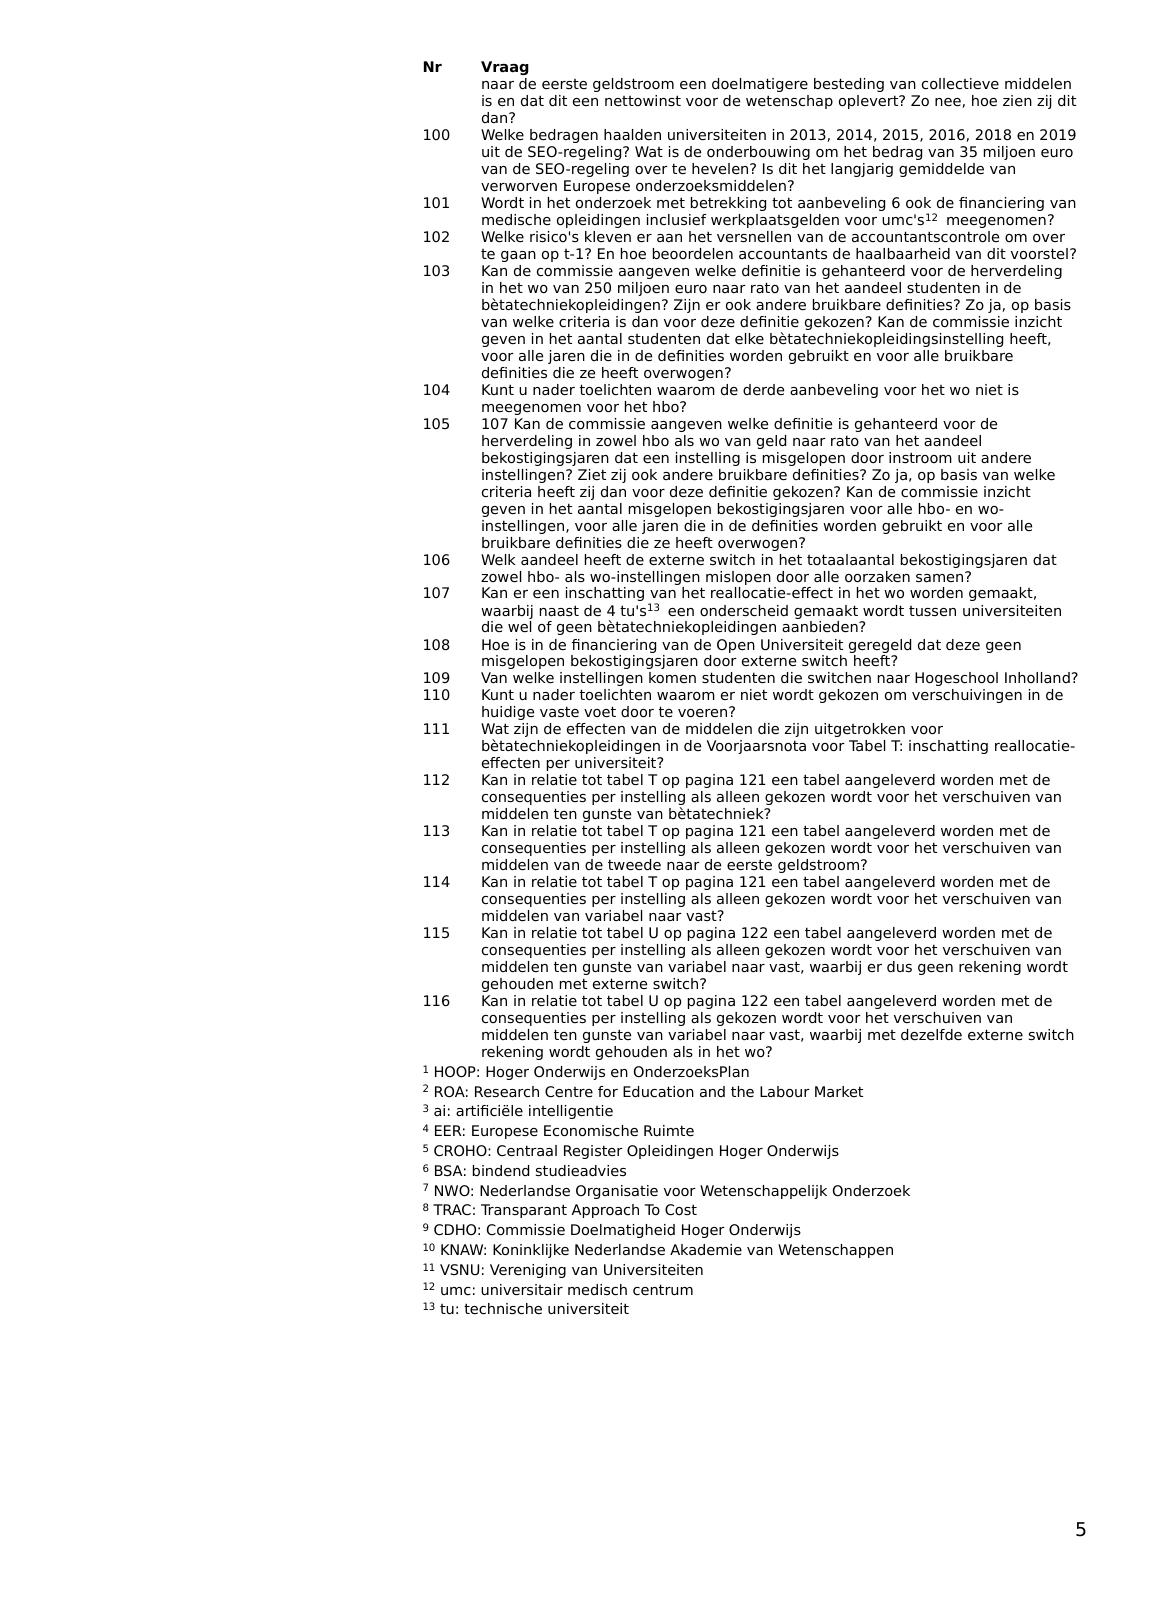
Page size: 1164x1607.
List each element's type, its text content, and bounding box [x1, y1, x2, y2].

table_cell 110 [422, 687, 475, 721]
table_cell 112 [422, 772, 475, 823]
table_cell 113 [422, 823, 475, 874]
table_cell 103 [422, 263, 475, 382]
table_cell 102 [422, 229, 475, 263]
table_cell Kan in relatie tot tabel T op pagina 121 een tabel aangeleverd worden met de consequenties per instelling als alleen gekozen wordt voor het verschuiven van middelen ten gunste van bètatechniek? [475, 772, 1087, 823]
table_cell 104 [422, 382, 475, 416]
table_header Nr [422, 59, 475, 76]
table_cell Kan in relatie tot tabel U op pagina 122 een tabel aangeleverd worden met de consequenties per instelling als alleen gekozen wordt voor het verschuiven van middelen ten gunste van variabel naar vast, waarbij er dus geen rekening wordt gehouden met externe switch? [475, 925, 1087, 993]
table_cell 105 [422, 416, 475, 551]
table_cell Van welke instellingen komen studenten die switchen naar Hogeschool Inholland? [475, 670, 1087, 687]
table_cell 109 [422, 670, 475, 687]
table_cell Kunt u nader toelichten waarom de derde aanbeveling voor het wo niet is meegenomen voor het hbo? [475, 382, 1087, 416]
table_cell Welke bedragen haalden universiteiten in 2013, 2014, 2015, 2016, 2018 en 2019 uit de SEO-regeling? Wat is de onderbouwing om het bedrag van 35 miljoen euro van de SEO-regeling over te hevelen? Is dit het langjarig gemiddelde van verworven Europese onderzoeksmiddelen? [475, 127, 1087, 195]
table_cell 1 HOOP: Hoger Onderwijs en OnderzoeksPlan 2 ROA: Research Centre for Education and the Labour Market 3 ai: artificiële intelligentie 4 EER: Europese Economische Ruimte 5 CROHO: Centraal Register Opleidingen Hoger Onderwijs 6 BSA: bindend studieadvies 7 NWO: Nederlandse Organisatie voor Wetenschappelijk Onderzoek 8 TRAC: Transparant Approach To Cost 9 CDHO: Commissie Doelmatigheid Hoger Onderwijs 10 KNAW: Koninklijke Nederlandse Akademie van Wetenschappen 11 VSNU: Vereniging van Universiteiten 12 umc: universitair medisch centrum 13 tu: technische universiteit [422, 1061, 1087, 1318]
table_cell Kan in relatie tot tabel T op pagina 121 een tabel aangeleverd worden met de consequenties per instelling als alleen gekozen wordt voor het verschuiven van middelen van variabel naar vast? [475, 874, 1087, 925]
table_cell Hoe is in de financiering van de Open Universiteit geregeld dat deze geen misgelopen bekostigingsjaren door externe switch heeft? [475, 636, 1087, 670]
table_cell [422, 76, 475, 127]
table_cell 106 [422, 551, 475, 585]
table_header Vraag [475, 59, 1087, 76]
table_cell Welk aandeel heeft de externe switch in het totaalaantal bekostigingsjaren dat zowel hbo- als wo-instellingen mislopen door alle oorzaken samen? [475, 551, 1087, 585]
table_cell 114 [422, 874, 475, 925]
table_cell Wat zijn de effecten van de middelen die zijn uitgetrokken voor bètatechniekopleidingen in de Voorjaarsnota voor Tabel T: inschatting reallocatie-effecten per universiteit? [475, 721, 1087, 772]
table_cell Kan in relatie tot tabel T op pagina 121 een tabel aangeleverd worden met de consequenties per instelling als alleen gekozen wordt voor het verschuiven van middelen van de tweede naar de eerste geldstroom? [475, 823, 1087, 874]
table_cell Wordt in het onderzoek met betrekking tot aanbeveling 6 ook de financiering van medische opleidingen inclusief werkplaatsgelden voor umc's12 meegenomen? [475, 195, 1087, 229]
table_cell 107 Kan de commissie aangeven welke definitie is gehanteerd voor de herverdeling in zowel hbo als wo van geld naar rato van het aandeel bekostigingsjaren dat een instelling is misgelopen door instroom uit andere instellingen? Ziet zij ook andere bruikbare definities? Zo ja, op basis van welke criteria heeft zij dan voor deze definitie gekozen? Kan de commissie inzicht geven in het aantal misgelopen bekostigingsjaren voor alle hbo- en wo-instellingen, voor alle jaren die in de definities worden gebruikt en voor alle bruikbare definities die ze heeft overwogen? [475, 416, 1087, 551]
table_cell naar de eerste geldstroom een doelmatigere besteding van collectieve middelen is en dat dit een nettowinst voor de wetenschap oplevert? Zo nee, hoe zien zij dit dan? [475, 76, 1087, 127]
table_cell Kan in relatie tot tabel U op pagina 122 een tabel aangeleverd worden met de consequenties per instelling als gekozen wordt voor het verschuiven van middelen ten gunste van variabel naar vast, waarbij met dezelfde externe switch rekening wordt gehouden als in het wo? [475, 993, 1087, 1061]
table_cell Welke risico's kleven er aan het versnellen van de accountantscontrole om over te gaan op t-1? En hoe beoordelen accountants de haalbaarheid van dit voorstel? [475, 229, 1087, 263]
table_cell 116 [422, 993, 475, 1061]
table_cell Kan er een inschatting van het reallocatie-effect in het wo worden gemaakt, waarbij naast de 4 tu's13 een onderscheid gemaakt wordt tussen universiteiten die wel of geen bètatechniekopleidingen aanbieden? [475, 585, 1087, 636]
table_cell 101 [422, 195, 475, 229]
table_cell Kunt u nader toelichten waarom er niet wordt gekozen om verschuivingen in de huidige vaste voet door te voeren? [475, 687, 1087, 721]
table_cell 115 [422, 925, 475, 993]
table_cell 111 [422, 721, 475, 772]
table_cell 100 [422, 127, 475, 195]
table_cell 108 [422, 636, 475, 670]
table_cell Kan de commissie aangeven welke definitie is gehanteerd voor de herverdeling in het wo van 250 miljoen euro naar rato van het aandeel studenten in de bètatechniekopleidingen? Zijn er ook andere bruikbare definities? Zo ja, op basis van welke criteria is dan voor deze definitie gekozen? Kan de commissie inzicht geven in het aantal studenten dat elke bètatechniekopleidingsinstelling heeft, voor alle jaren die in de definities worden gebruikt en voor alle bruikbare definities die ze heeft overwogen? [475, 263, 1087, 382]
table_cell 107 [422, 585, 475, 636]
